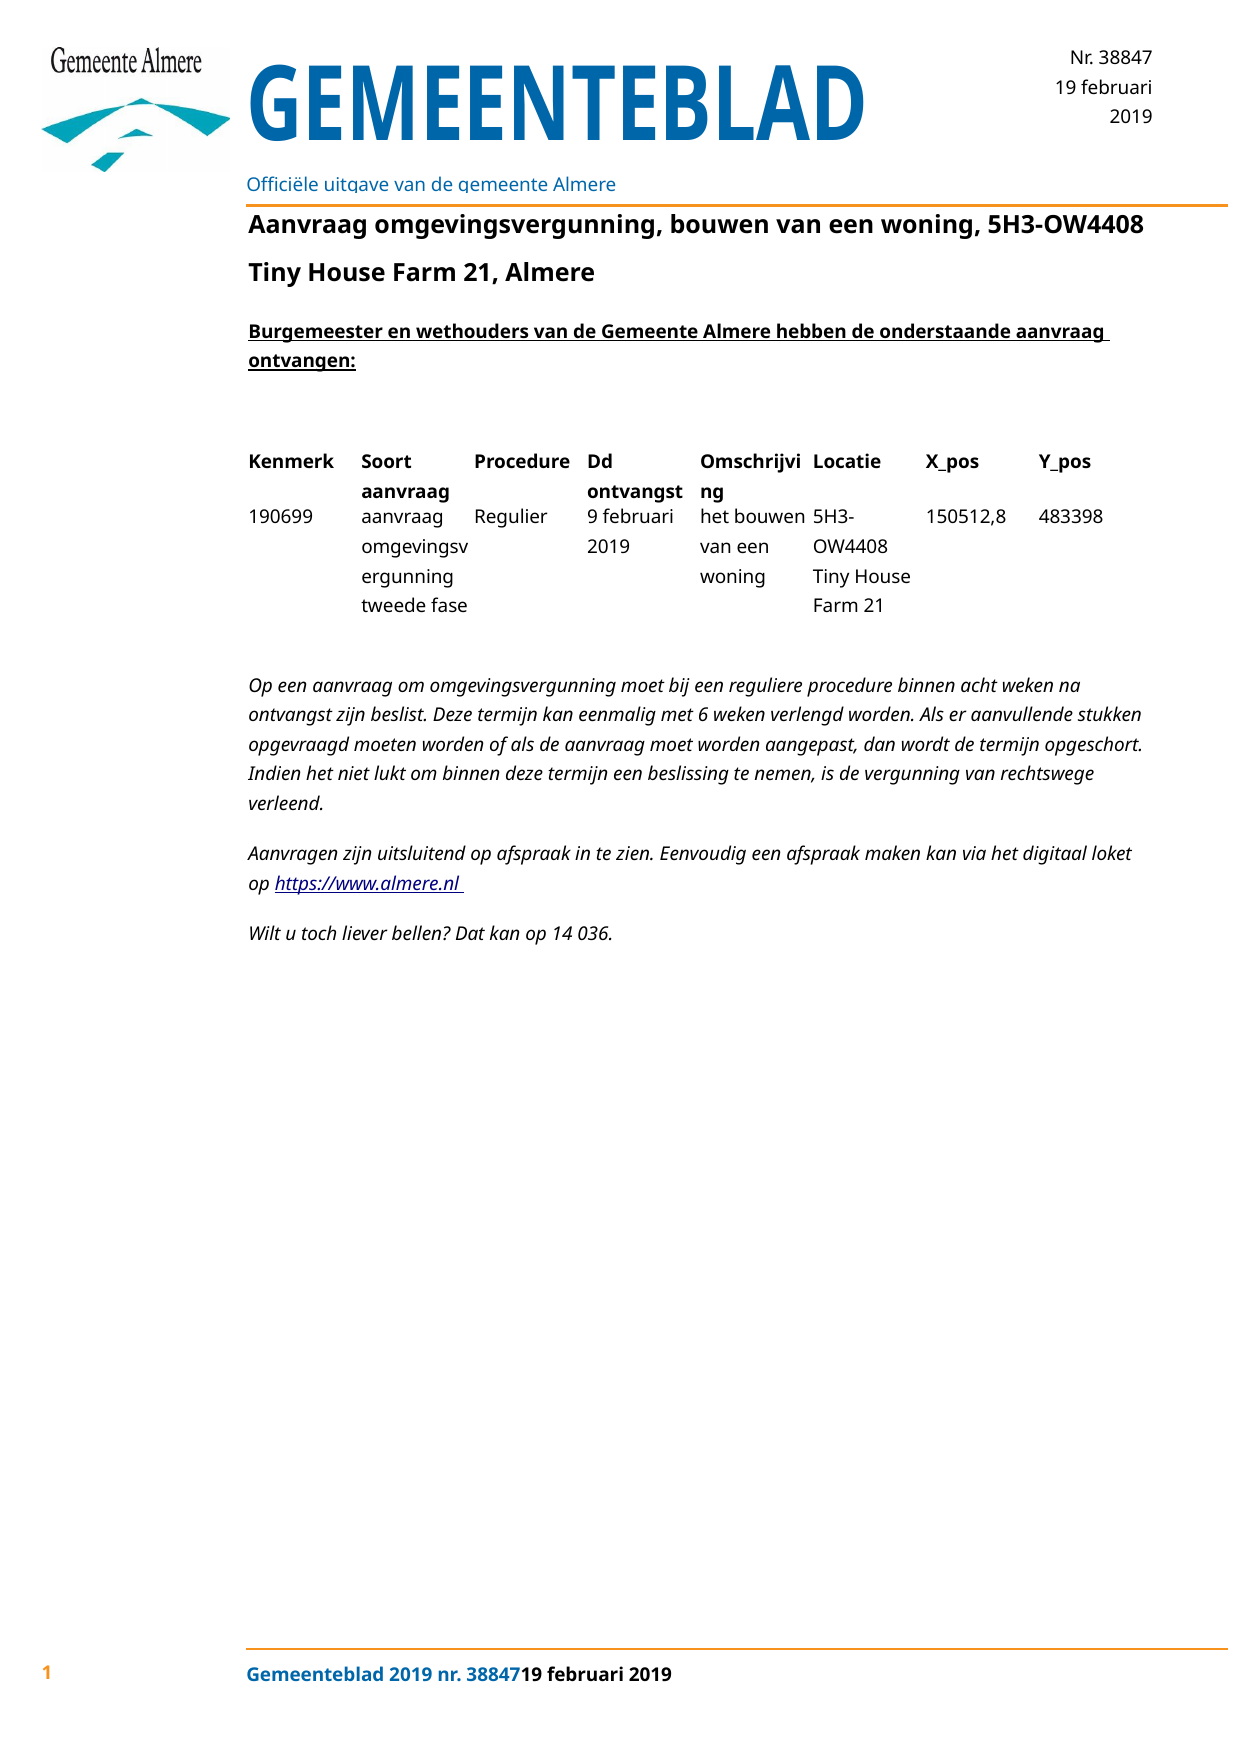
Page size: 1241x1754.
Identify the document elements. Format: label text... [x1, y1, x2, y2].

text Aanvragen zijn uitsluitend op afspraak in te zien. Eenvoudig een afspraak maken kan via het digitaal loket op https://www.almere.nl [248, 841, 1152, 896]
table_header Kenmerk [248, 449, 361, 504]
picture [41, 47, 231, 172]
text Burgemeester en wethouders van de Gemeente Almere hebben de onderstaande aanvraag ontvangen: [248, 318, 1152, 373]
table_cell 5H3-OW4408 Tiny House Farm 21 [813, 504, 926, 618]
table_header Soort aanvraag [361, 449, 474, 504]
table_cell Regulier [474, 504, 587, 618]
table_cell 150512,8 [926, 504, 1038, 618]
table_header Dd ontvangst [587, 449, 700, 504]
table_header Locatie [813, 449, 926, 504]
table_cell 190699 [248, 504, 361, 618]
text Op een aanvraag om omgevingsvergunning moet bij een reguliere procedure binnen acht weken na ontvangst zijn beslist. Deze termijn kan eenmalig met 6 weken verlengd worden. Als er aanvullende stukken opgevraagd moeten worden of als de aanvraag moet worden aangepast, dan wordt de termijn opgeschort. Indien het niet lukt om binnen deze termijn een beslissing te nemen, is de vergunning van rechtswege verleend. [248, 672, 1152, 816]
table_header X_pos [926, 449, 1038, 504]
table_header Y_pos [1039, 449, 1152, 504]
text Aanvraag omgevingsvergunning, bouwen van een woning, 5H3-OW4408 Tiny House Farm 21, Almere [248, 207, 1152, 288]
table_cell 9 februari 2019 [587, 504, 700, 618]
table_cell aanvraag omgevingsvergunning tweede fase [361, 504, 474, 618]
table_cell 483398 [1039, 504, 1152, 618]
text Wilt u toch liever bellen? Dat kan op 14 036. [248, 921, 1152, 946]
table_header Procedure [474, 449, 587, 504]
table_cell het bouwen van een woning [700, 504, 813, 618]
table_header Omschrijving [700, 449, 813, 504]
